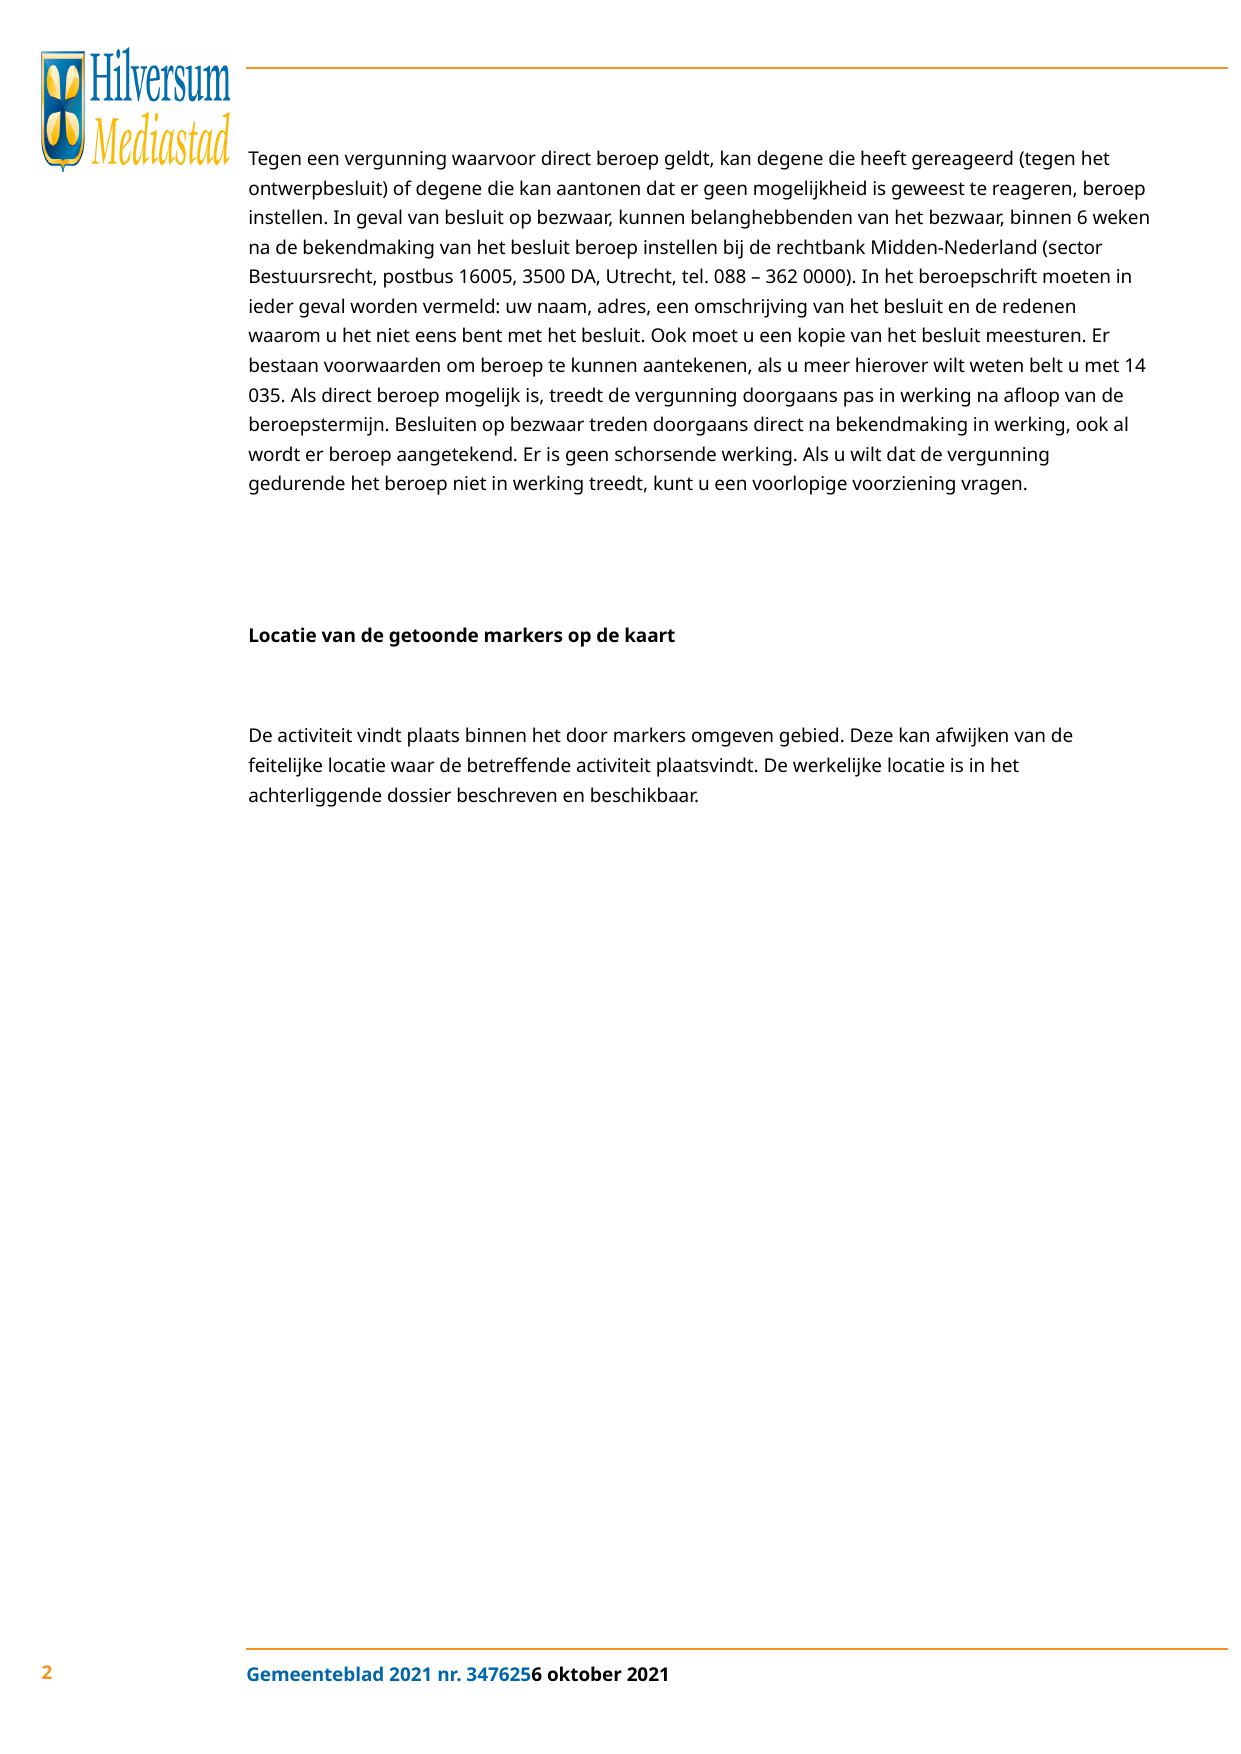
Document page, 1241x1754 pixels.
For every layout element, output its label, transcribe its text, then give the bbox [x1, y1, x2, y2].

picture [41, 47, 231, 172]
text Tegen een vergunning waarvoor direct beroep geldt, kan degene die heeft gereageerd (tegen het ontwerpbesluit) of degene die kan aantonen dat er geen mogelijkheid is geweest te reageren, beroep instellen. In geval van besluit op bezwaar, kunnen belanghebbenden van het bezwaar, binnen 6 weken na de bekendmaking van het besluit beroep instellen bij de rechtbank Midden-Nederland (sector Bestuursrecht, postbus 16005, 3500 DA, Utrecht, tel. 088 – 362 0000). In het beroepschrift moeten in ieder geval worden vermeld: uw naam, adres, een omschrijving van het besluit en de redenen waarom u het niet eens bent met het besluit. Ook moet u een kopie van het besluit meesturen. Er bestaan voorwaarden om beroep te kunnen aantekenen, als u meer hierover wilt weten belt u met 14 035. Als direct beroep mogelijk is, treedt de vergunning doorgaans pas in werking na afloop van de beroepstermijn. Besluiten op bezwaar treden doorgaans direct na bekendmaking in werking, ook al wordt er beroep aangetekend. Er is geen schorsende werking. Als u wilt dat de vergunning gedurende het beroep niet in werking treedt, kunt u een voorlopige voorziening vragen. [248, 145, 1152, 496]
text Locatie van de getoonde markers op de kaart [248, 622, 1152, 648]
text De activiteit vindt plaats binnen het door markers omgeven gebied. Deze kan afwijken van de feitelijke locatie waar de betreffende activiteit plaatsvindt. De werkelijke locatie is in het achterliggende dossier beschreven en beschikbaar. [248, 723, 1152, 808]
